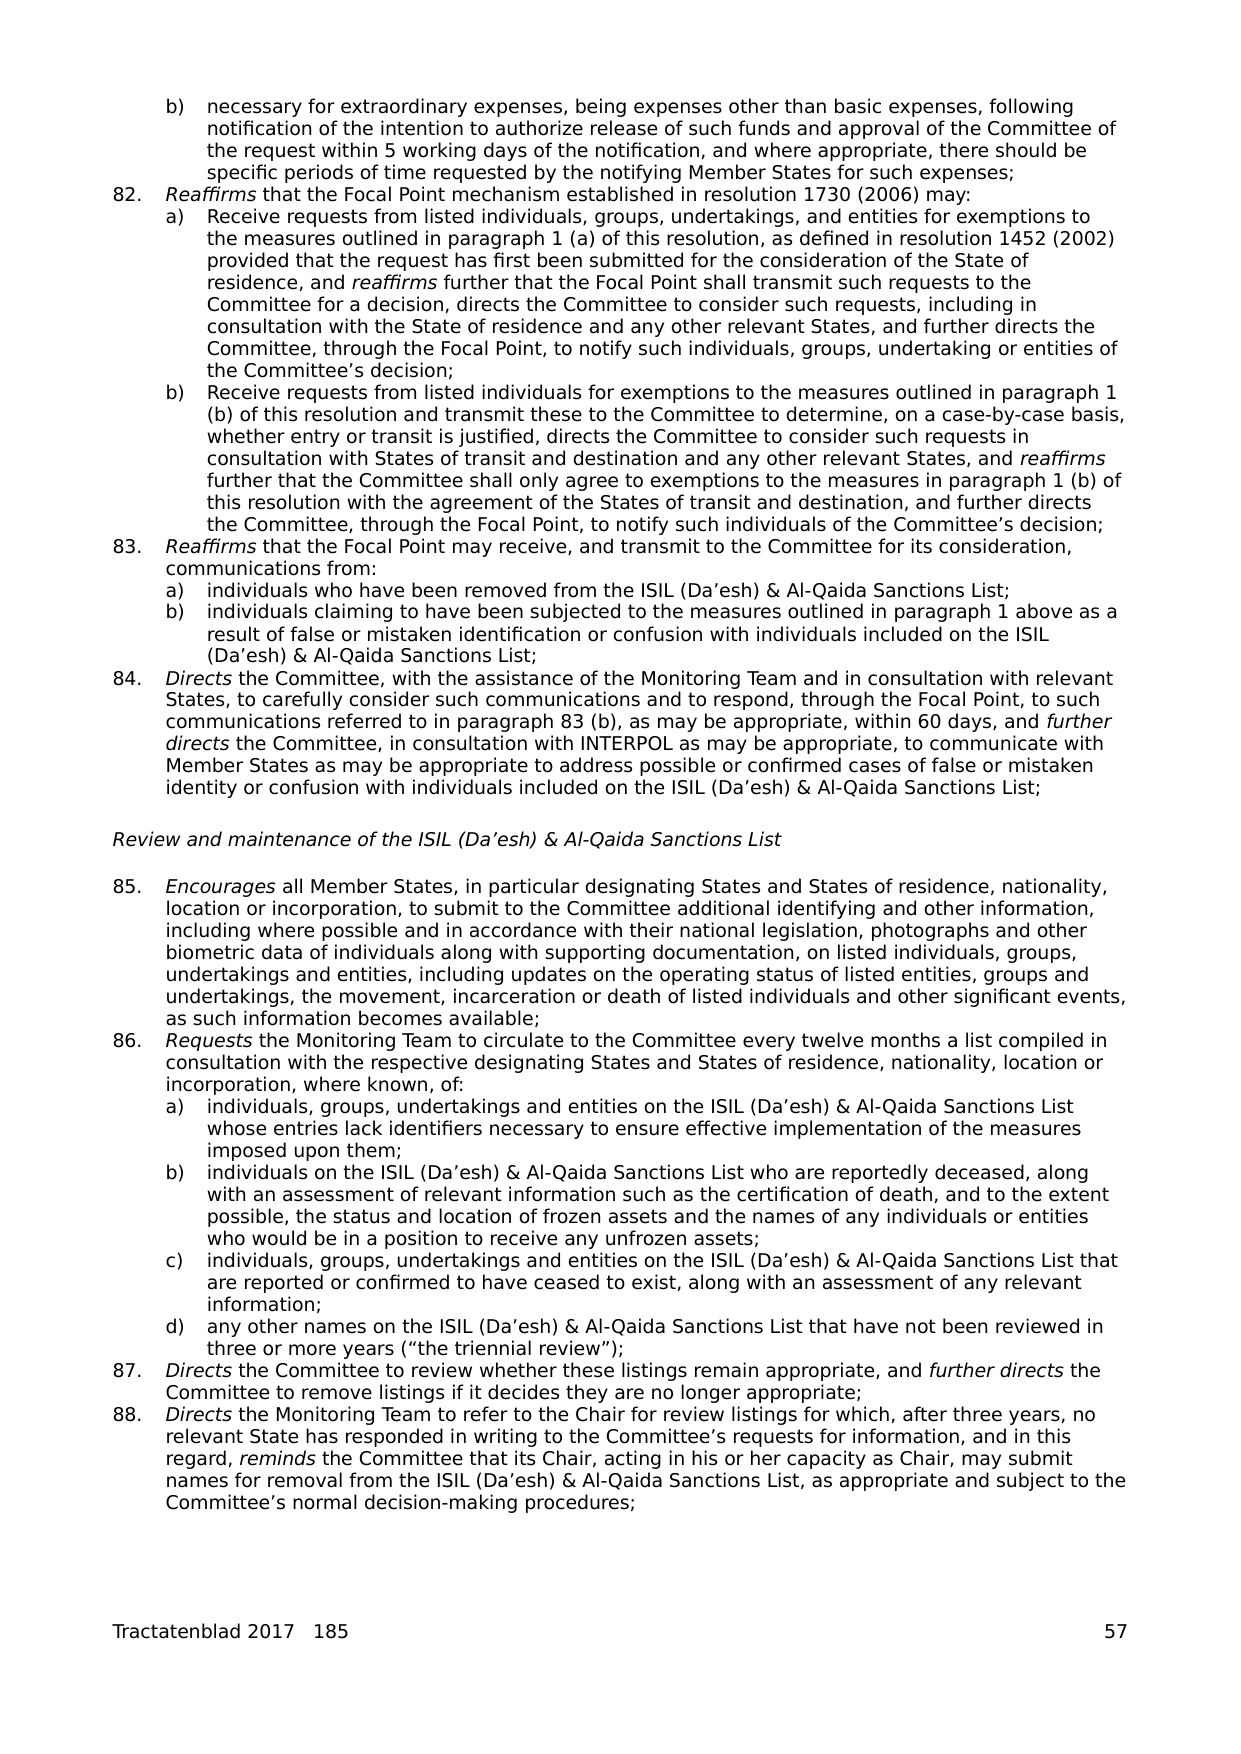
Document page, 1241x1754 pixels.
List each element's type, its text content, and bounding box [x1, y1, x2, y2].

subtitle Review and maintenance of the ISIL (Da’esh) & Al-Qaida Sanctions List [112, 829, 1128, 851]
text b) Receive requests from listed individuals for exemptions to the measures outlined in paragraph 1 (b) of this resolution and transmit these to the Committee to determine, on a case-by-case basis, whether entry or transit is justified, directs the Committee to consider such requests in consultation with States of transit and destination and any other relevant States, and reaffirms further that the Committee shall only agree to exemptions to the measures in paragraph 1 (b) of this resolution with the agreement of the States of transit and destination, and further directs the Committee, through the Focal Point, to notify such individuals of the Committee’s decision; [165, 382, 1128, 536]
text d) any other names on the ISIL (Da’esh) & Al-Qaida Sanctions List that have not been reviewed in three or more years (“the triennial review”); [165, 1316, 1128, 1360]
text 84. Directs the Committee, with the assistance of the Monitoring Team and in consultation with relevant States, to carefully consider such communications and to respond, through the Focal Point, to such communications referred to in paragraph 83 (b), as may be appropriate, within 60 days, and further directs the Committee, in consultation with INTERPOL as may be appropriate, to communicate with Member States as may be appropriate to address possible or confirmed cases of false or mistaken identity or confusion with individuals included on the ISIL (Da’esh) & Al-Qaida Sanctions List; [112, 667, 1128, 799]
text a) individuals, groups, undertakings and entities on the ISIL (Da’esh) & Al-Qaida Sanctions List whose entries lack identifiers necessary to ensure effective implementation of the measures imposed upon them; [165, 1096, 1128, 1162]
text 83. Reaffirms that the Focal Point may receive, and transmit to the Committee for its consideration, communications from: [112, 536, 1128, 579]
text c) individuals, groups, undertakings and entities on the ISIL (Da’esh) & Al-Qaida Sanctions List that are reported or confirmed to have ceased to exist, along with an assessment of any relevant information; [165, 1250, 1128, 1316]
text b) necessary for extraordinary expenses, being expenses other than basic expenses, following notification of the intention to authorize release of such funds and approval of the Committee of the request within 5 working days of the notification, and where appropriate, there should be specific periods of time requested by the notifying Member States for such expenses; [165, 96, 1128, 184]
text a) individuals who have been removed from the ISIL (Da’esh) & Al-Qaida Sanctions List; [165, 579, 1128, 601]
text a) Receive requests from listed individuals, groups, undertakings, and entities for exemptions to the measures outlined in paragraph 1 (a) of this resolution, as defined in resolution 1452 (2002) provided that the request has first been submitted for the consideration of the State of residence, and reaffirms further that the Focal Point shall transmit such requests to the Committee for a decision, directs the Committee to consider such requests, including in consultation with the State of residence and any other relevant States, and further directs the Committee, through the Focal Point, to notify such individuals, groups, undertaking or entities of the Committee’s decision; [165, 206, 1128, 382]
text 87. Directs the Committee to review whether these listings remain appropriate, and further directs the Committee to remove listings if it decides they are no longer appropriate; [112, 1360, 1128, 1404]
text 86. Requests the Monitoring Team to circulate to the Committee every twelve months a list compiled in consultation with the respective designating States and States of residence, nationality, location or incorporation, where known, of: [112, 1030, 1128, 1096]
text 85. Encourages all Member States, in particular designating States and States of residence, nationality, location or incorporation, to submit to the Committee additional identifying and other information, including where possible and in accordance with their national legislation, photographs and other biometric data of individuals along with supporting documentation, on listed individuals, groups, undertakings and entities, including updates on the operating status of listed entities, groups and undertakings, the movement, incarceration or death of listed individuals and other significant events, as such information becomes available; [112, 876, 1128, 1030]
text b) individuals claiming to have been subjected to the measures outlined in paragraph 1 above as a result of false or mistaken identification or confusion with individuals included on the ISIL (Da’esh) & Al-Qaida Sanctions List; [165, 601, 1128, 667]
text b) individuals on the ISIL (Da’esh) & Al-Qaida Sanctions List who are reportedly deceased, along with an assessment of relevant information such as the certification of death, and to the extent possible, the status and location of frozen assets and the names of any individuals or entities who would be in a position to receive any unfrozen assets; [165, 1162, 1128, 1250]
text 88. Directs the Monitoring Team to refer to the Chair for review listings for which, after three years, no relevant State has responded in writing to the Committee’s requests for information, and in this regard, reminds the Committee that its Chair, acting in his or her capacity as Chair, may submit names for removal from the ISIL (Da’esh) & Al-Qaida Sanctions List, as appropriate and subject to the Committee’s normal decision-making procedures; [112, 1404, 1128, 1514]
text 82. Reaffirms that the Focal Point mechanism established in resolution 1730 (2006) may: [112, 184, 1128, 206]
